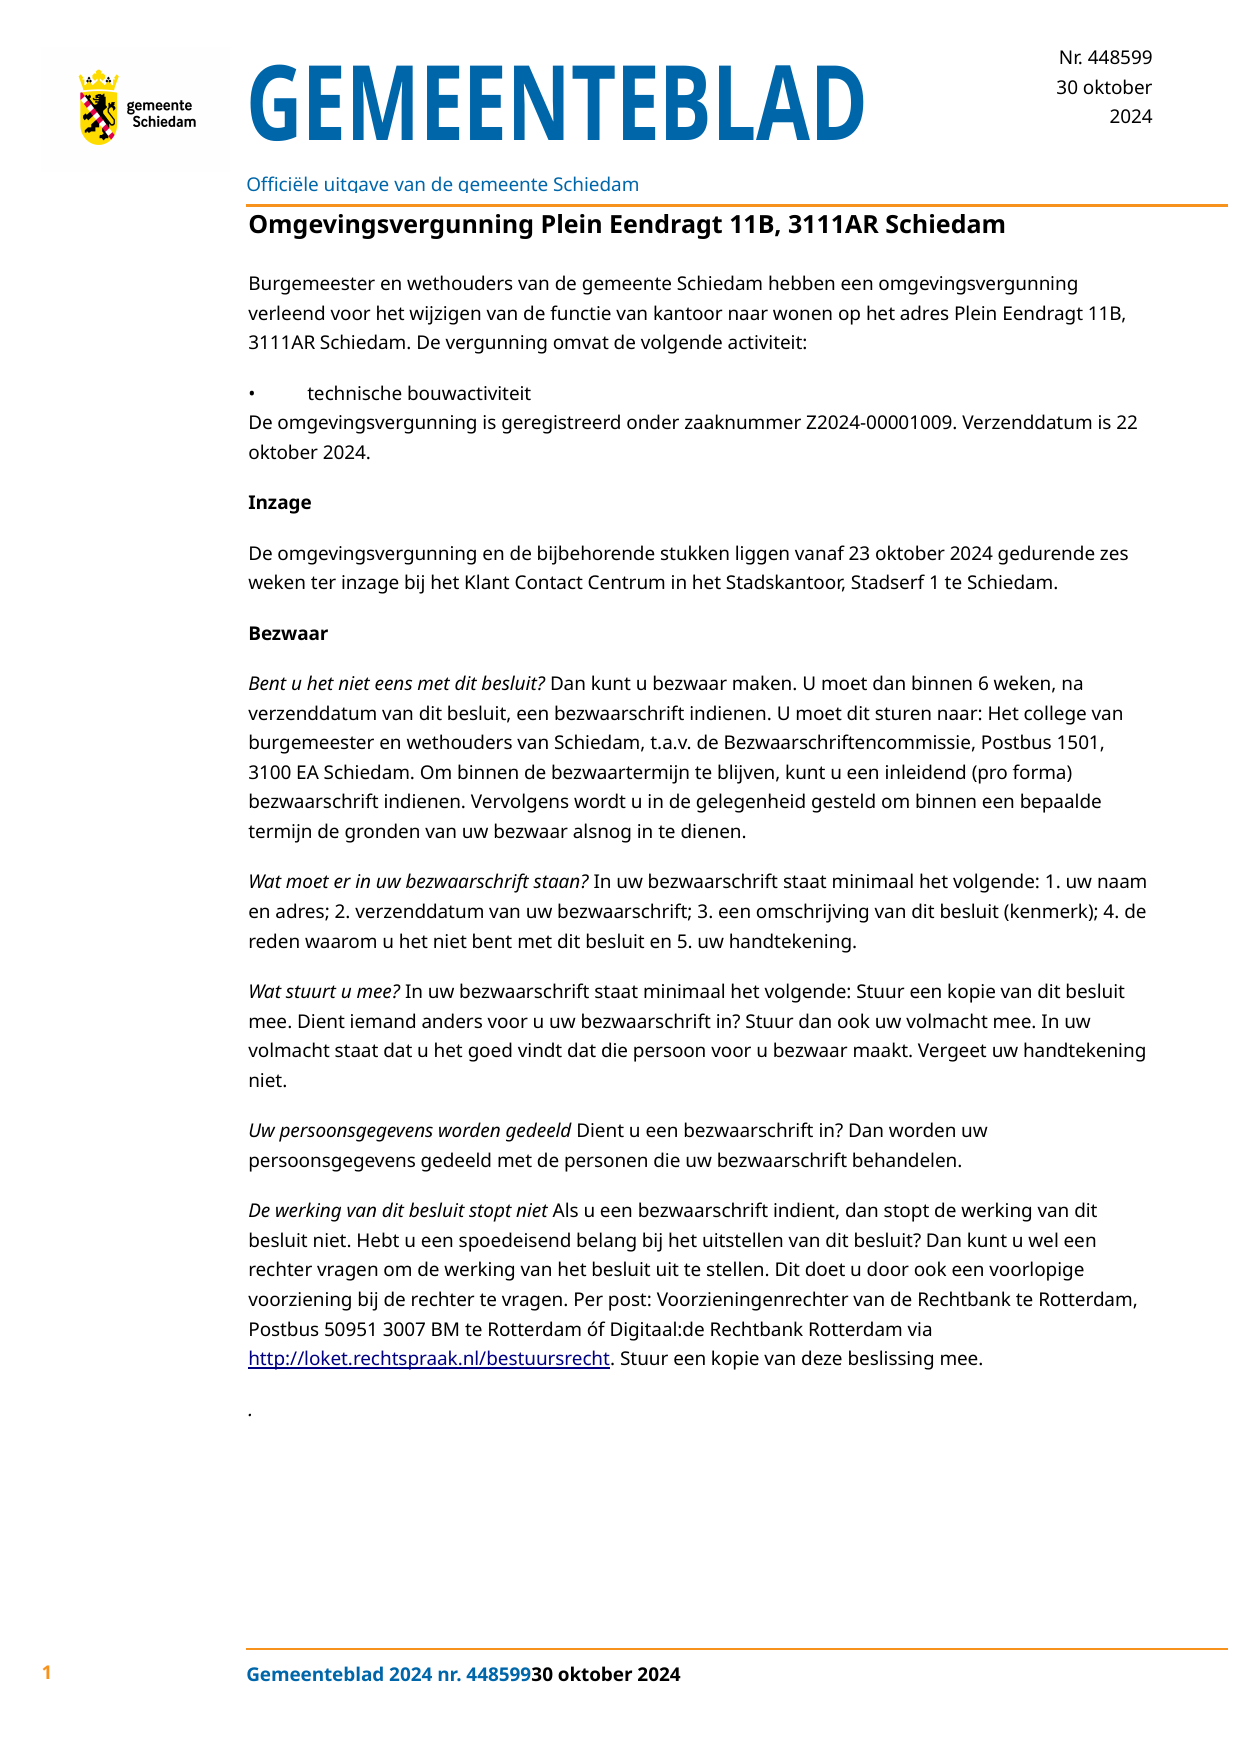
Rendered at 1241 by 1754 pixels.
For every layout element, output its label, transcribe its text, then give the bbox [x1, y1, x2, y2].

text Uw persoonsgegevens worden gedeeld Dient u een bezwaarschrift in? Dan worden uw persoonsgegevens gedeeld met de personen die uw bezwaarschrift behandelen. [248, 1117, 1152, 1173]
text Bezwaar [248, 620, 1152, 646]
text Omgevingsvergunning Plein Eendragt 11B, 3111AR Schiedam [248, 207, 1152, 241]
text Bent u het niet eens met dit besluit? Dan kunt u bezwaar maken. U moet dan binnen 6 weken, na verzenddatum van dit besluit, een bezwaarschrift indienen. U moet dit sturen naar: Het college van burgemeester en wethouders van Schiedam, t.a.v. de Bezwaarschriftencommissie, Postbus 1501, 3100 EA Schiedam. Om binnen de bezwaartermijn te blijven, kunt u een inleidend (pro forma) bezwaarschrift indienen. Vervolgens wordt u in de gelegenheid gesteld om binnen een bepaalde termijn de gronden van uw bezwaar alsnog in te dienen. [248, 670, 1152, 844]
picture [41, 47, 231, 172]
text Wat stuurt u mee? In uw bezwaarschrift staat minimaal het volgende: Stuur een kopie van dit besluit mee. Dient iemand anders voor u uw bezwaarschrift in? Stuur dan ook uw volmacht mee. In uw volmacht staat dat u het goed vindt dat die persoon voor u bezwaar maakt. Vergeet uw handtekening niet. [248, 978, 1152, 1093]
text Wat moet er in uw bezwaarschrift staan? In uw bezwaarschrift staat minimaal het volgende: 1. uw naam en adres; 2. verzenddatum van uw bezwaarschrift; 3. een omschrijving van dit besluit (kenmerk); 4. de reden waarom u het niet bent met dit besluit en 5. uw handtekening. [248, 869, 1152, 953]
text De omgevingsvergunning is geregistreerd onder zaaknummer Z2024-00001009. Verzenddatum is 22 oktober 2024. [248, 409, 1152, 465]
text . [248, 1396, 1152, 1421]
text Burgemeester en wethouders van de gemeente Schiedam hebben een omgevingsvergunning verleend voor het wijzigen van de functie van kantoor naar wonen op het adres Plein Eendragt 11B, 3111AR Schiedam. De vergunning omvat de volgende activiteit: [248, 270, 1152, 355]
list technische bouwactiviteit [248, 380, 1152, 406]
text De omgevingsvergunning en de bijbehorende stukken liggen vanaf 23 oktober 2024 gedurende zes weken ter inzage bij het Klant Contact Centrum in het Stadskantoor, Stadserf 1 te Schiedam. [248, 540, 1152, 595]
text Inzage [248, 489, 1152, 515]
text De werking van dit besluit stopt niet Als u een bezwaarschrift indient, dan stopt de werking van dit besluit niet. Hebt u een spoedeisend belang bij het uitstellen van dit besluit? Dan kunt u wel een rechter vragen om de werking van het besluit uit te stellen. Dit doet u door ook een voorlopige voorziening bij de rechter te vragen. Per post: Voorzieningenrechter van de Rechtbank te Rotterdam, Postbus 50951 3007 BM te Rotterdam óf Digitaal:de Rechtbank Rotterdam via http://loket.rechtspraak.nl/bestuursrecht. Stuur een kopie van deze beslissing mee. [248, 1197, 1152, 1371]
